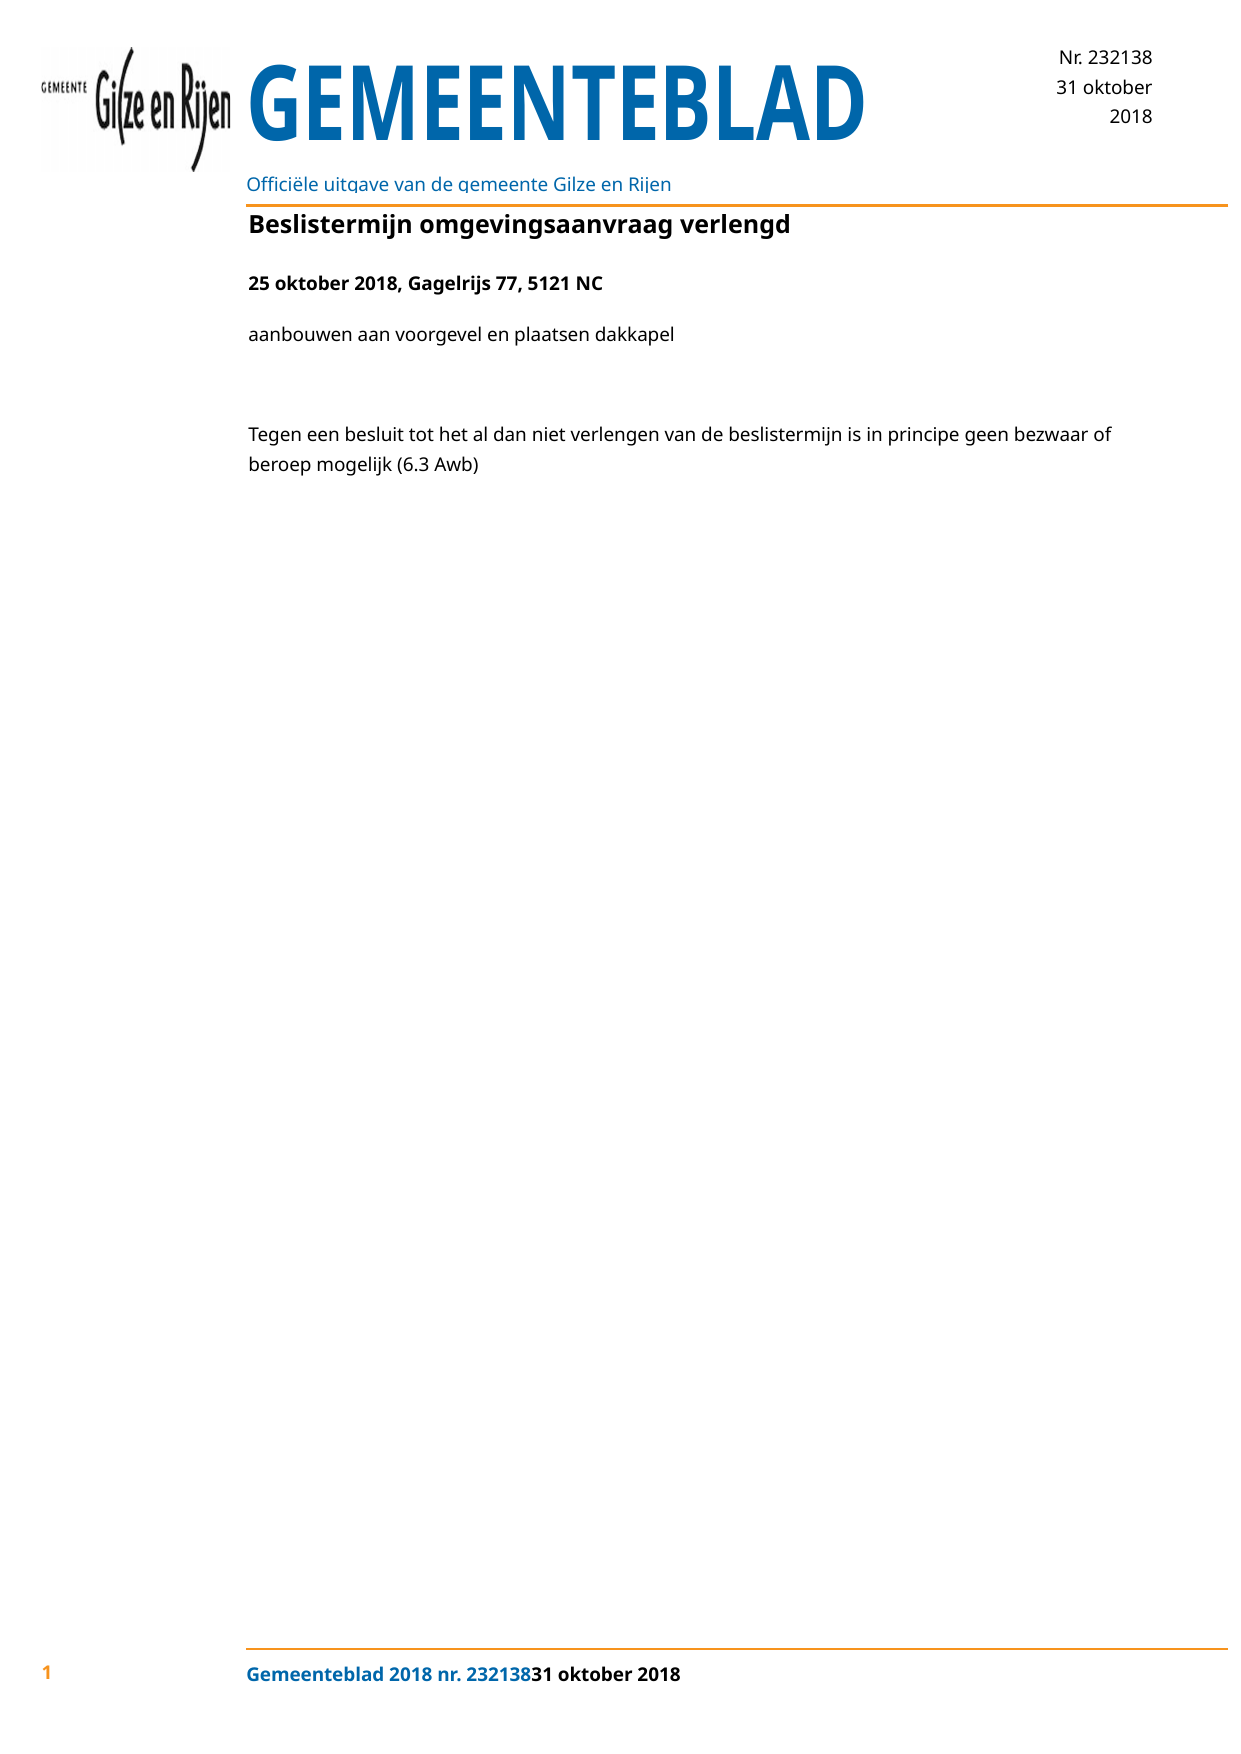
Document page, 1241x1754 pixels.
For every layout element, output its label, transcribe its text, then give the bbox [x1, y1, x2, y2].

text 25 oktober 2018, Gagelrijs 77, 5121 NC [248, 270, 1152, 296]
text Tegen een besluit tot het al dan niet verlengen van de beslistermijn is in principe geen bezwaar of beroep mogelijk (6.3 Awb) [248, 422, 1152, 477]
picture [41, 47, 231, 172]
text aanbouwen aan voorgevel en plaatsen dakkapel [248, 321, 1152, 346]
text Beslistermijn omgevingsaanvraag verlengd [248, 207, 1152, 241]
